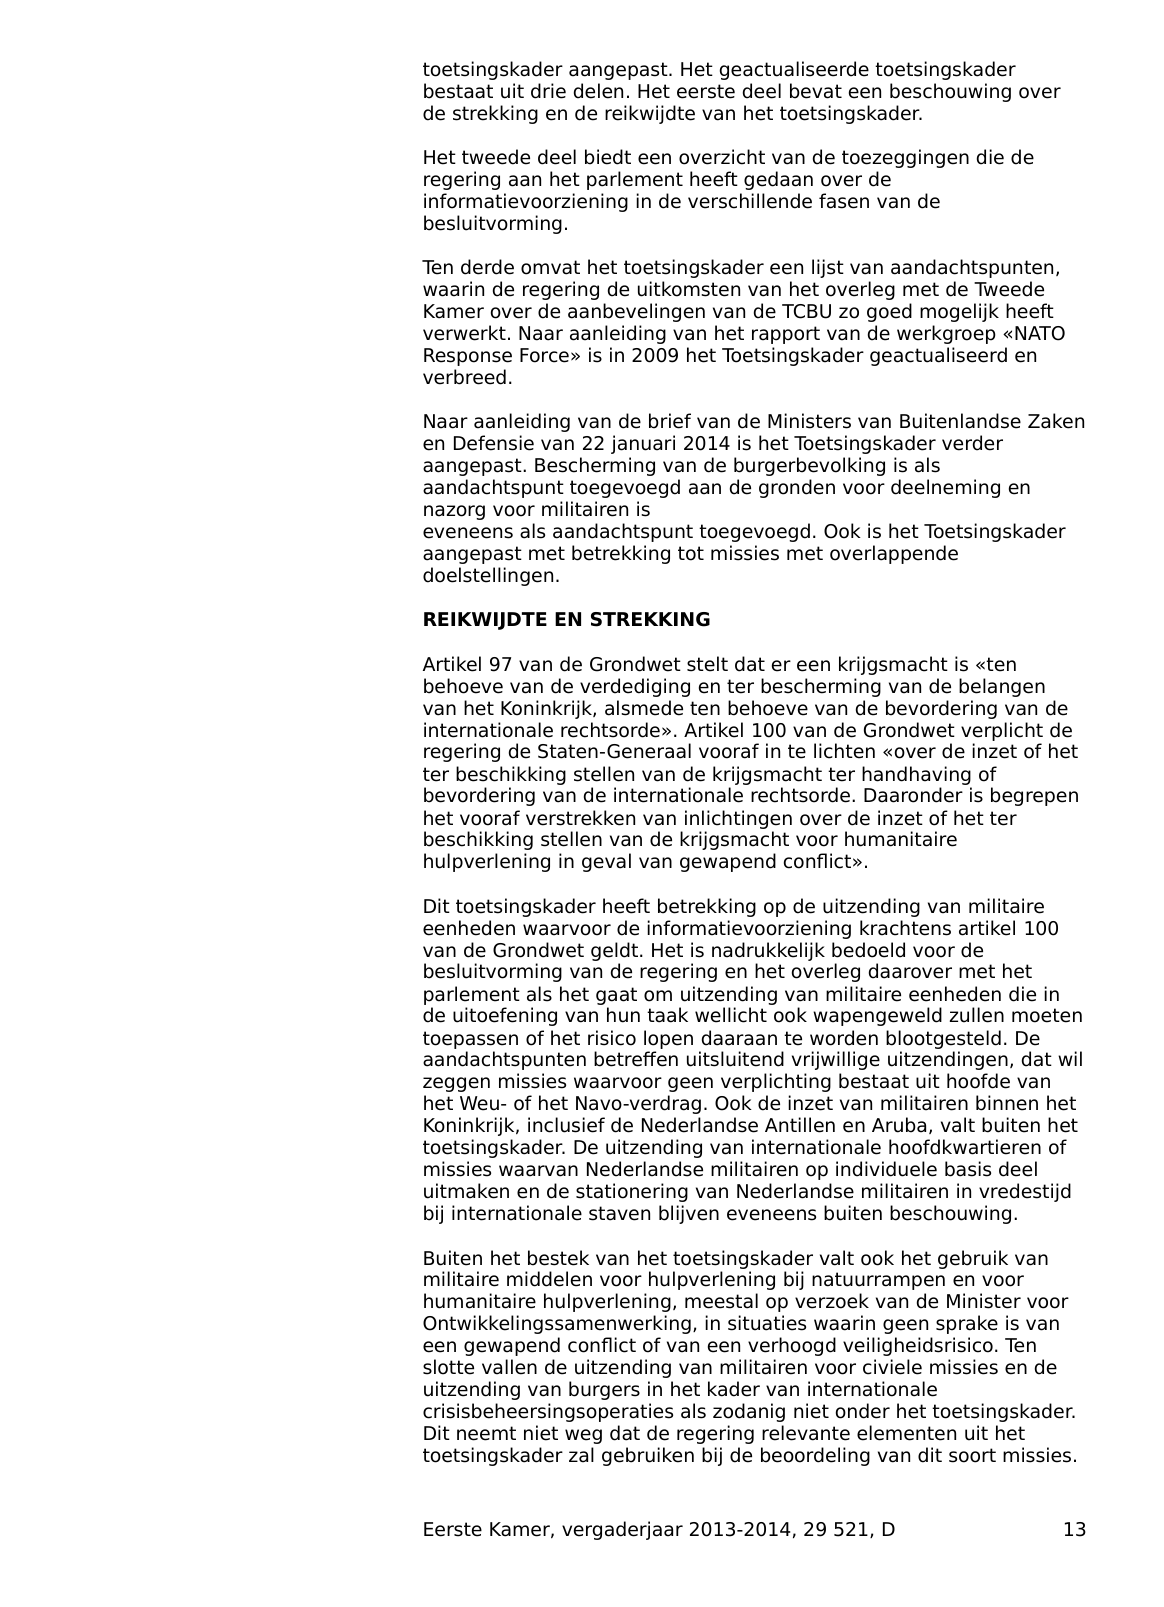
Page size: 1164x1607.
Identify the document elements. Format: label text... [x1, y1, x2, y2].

text Het tweede deel biedt een overzicht van de toezeggingen die de regering aan het parlement heeft gedaan over de informatievoorziening in de verschillende fasen van de besluitvorming. [422, 147, 1087, 235]
text Ten derde omvat het toetsingskader een lijst van aandachtspunten, waarin de regering de uitkomsten van het overleg met de Tweede Kamer over de aanbevelingen van de TCBU zo goed mogelijk heeft verwerkt. Naar aanleiding van het rapport van de werkgroep «NATO Response Force» is in 2009 het Toetsingskader geactualiseerd en verbreed. [422, 257, 1087, 389]
subtitle REIKWIJDTE EN STREKKING [422, 609, 1087, 631]
text eveneens als aandachtspunt toegevoegd. Ook is het Toetsingskader aangepast met betrekking tot missies met overlappende doelstellingen. [422, 521, 1087, 587]
text toetsingskader aangepast. Het geactualiseerde toetsingskader bestaat uit drie delen. Het eerste deel bevat een beschouwing over de strekking en de reikwijdte van het toetsingskader. [422, 59, 1087, 125]
text Naar aanleiding van de brief van de Ministers van Buitenlandse Zaken en Defensie van 22 januari 2014 is het Toetsingskader verder aangepast. Bescherming van de burgerbevolking is als aandachtspunt toegevoegd aan de gronden voor deelneming en nazorg voor militairen is [422, 411, 1087, 521]
text Artikel 97 van de Grondwet stelt dat er een krijgsmacht is «ten behoeve van de verdediging en ter bescherming van de belangen van het Koninkrijk, alsmede ten behoeve van de bevordering van de internationale rechtsorde». Artikel 100 van de Grondwet verplicht de regering de Staten-Generaal vooraf in te lichten «over de inzet of het ter beschikking stellen van de krijgsmacht ter handhaving of bevordering van de internationale rechtsorde. Daaronder is begrepen het vooraf verstrekken van inlichtingen over de inzet of het ter beschikking stellen van de krijgsmacht voor humanitaire hulpverlening in geval van gewapend conflict». [422, 653, 1087, 873]
text Dit toetsingskader heeft betrekking op de uitzending van militaire eenheden waarvoor de informatievoorziening krachtens artikel 100 van de Grondwet geldt. Het is nadrukkelijk bedoeld voor de besluitvorming van de regering en het overleg daarover met het parlement als het gaat om uitzending van militaire eenheden die in de uitoefening van hun taak wellicht ook wapengeweld zullen moeten toepassen of het risico lopen daaraan te worden blootgesteld. De aandachtspunten betreffen uitsluitend vrijwillige uitzendingen, dat wil zeggen missies waarvoor geen verplichting bestaat uit hoofde van het Weu- of het Navo-verdrag. Ook de inzet van militairen binnen het Koninkrijk, inclusief de Nederlandse Antillen en Aruba, valt buiten het toetsingskader. De uitzending van internationale hoofdkwartieren of missies waarvan Nederlandse militairen op individuele basis deel uitmaken en de stationering van Nederlandse militairen in vredestijd bij internationale staven blijven eveneens buiten beschouwing. [422, 896, 1087, 1225]
text Buiten het bestek van het toetsingskader valt ook het gebruik van militaire middelen voor hulpverlening bij natuurrampen en voor humanitaire hulpverlening, meestal op verzoek van de Minister voor Ontwikkelingssamenwerking, in situaties waarin geen sprake is van een gewapend conflict of van een verhoogd veiligheidsrisico. Ten slotte vallen de uitzending van militairen voor civiele missies en de uitzending van burgers in het kader van internationale crisisbeheersingsoperaties als zodanig niet onder het toetsingskader. Dit neemt niet weg dat de regering relevante elementen uit het toetsingskader zal gebruiken bij de beoordeling van dit soort missies. [422, 1247, 1087, 1467]
